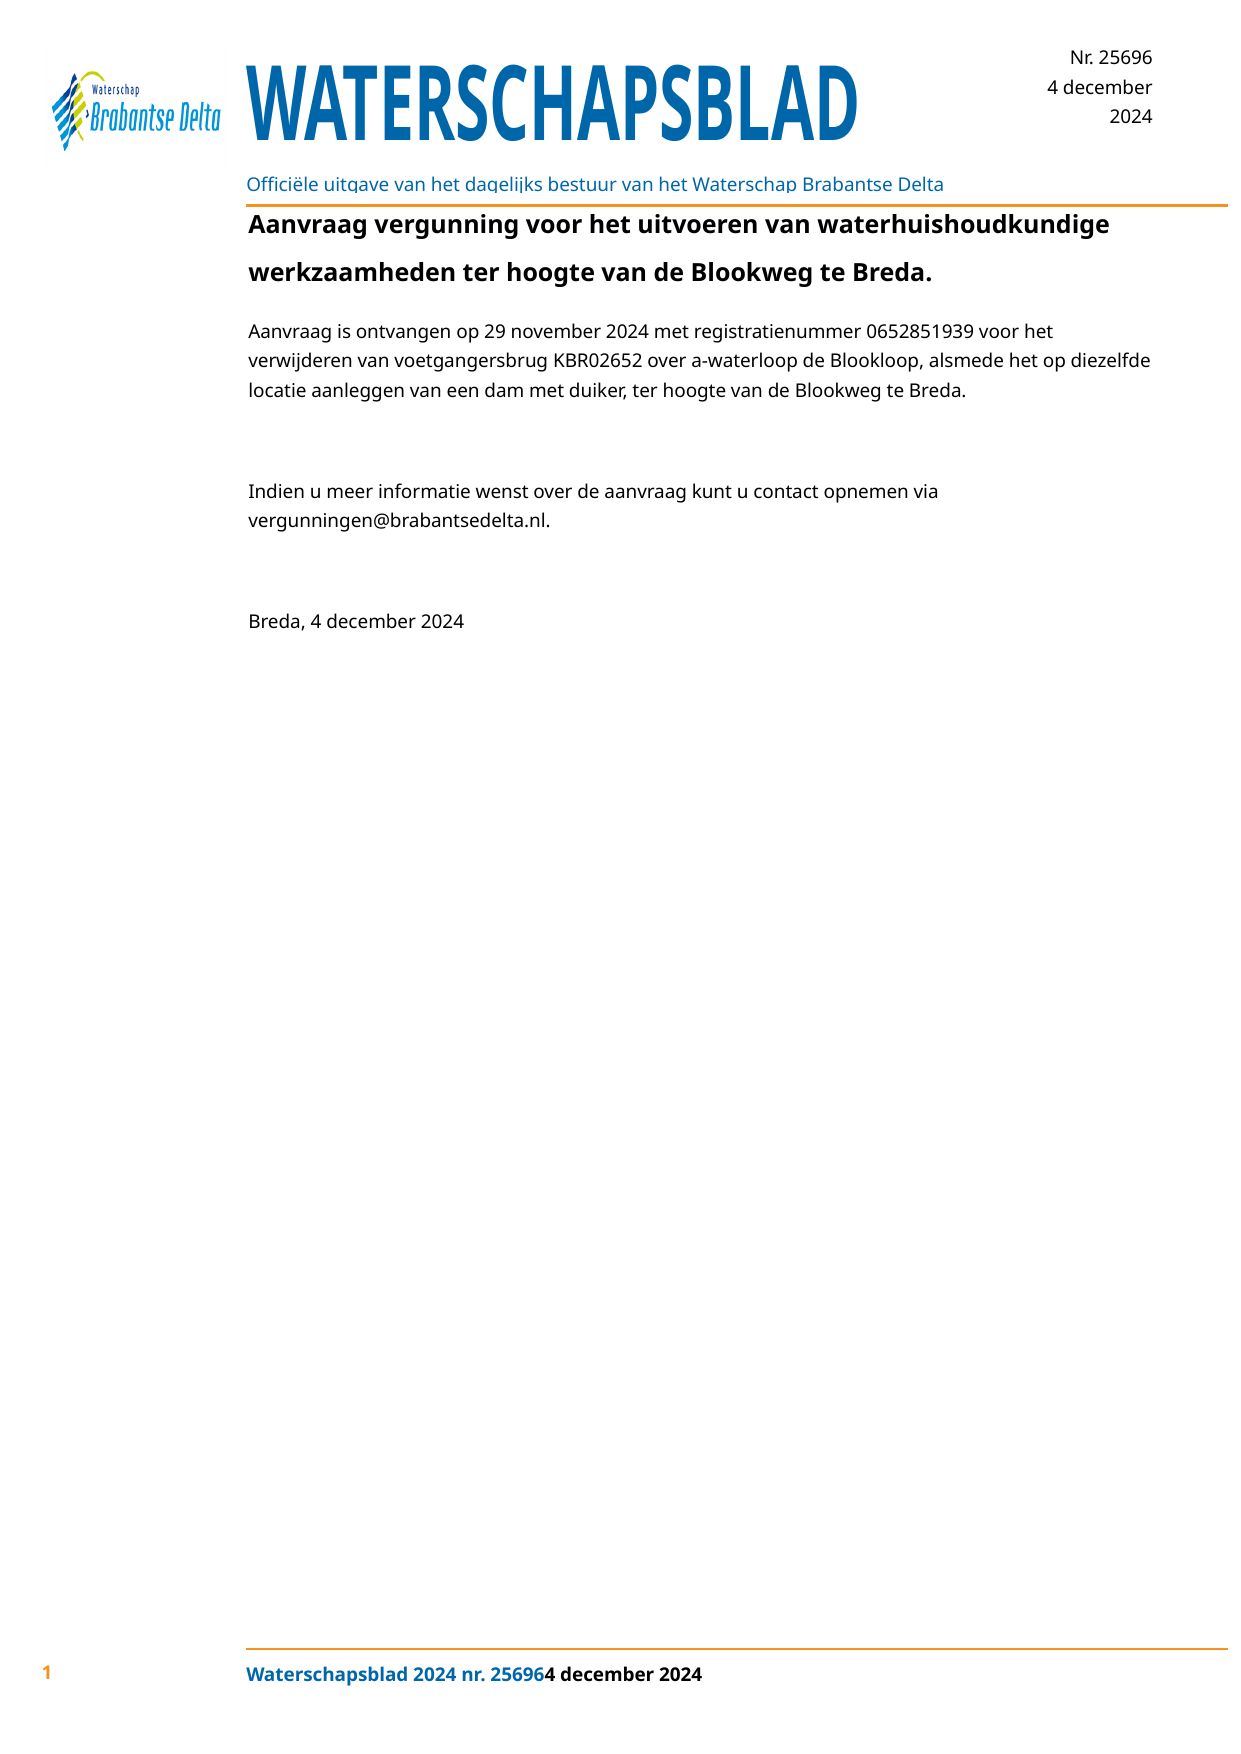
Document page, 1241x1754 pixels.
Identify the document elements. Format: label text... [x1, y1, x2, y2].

text Indien u meer informatie wenst over de aanvraag kunt u contact opnemen via vergunningen@brabantsedelta.nl. [248, 478, 1152, 533]
picture [41, 47, 231, 172]
text Aanvraag is ontvangen op 29 november 2024 met registratienummer 0652851939 voor het verwijderen van voetgangersbrug KBR02652 over a-waterloop de Blookloop, alsmede het op diezelfde locatie aanleggen van een dam met duiker, ter hoogte van de Blookweg te Breda. [248, 318, 1152, 403]
text Aanvraag vergunning voor het uitvoeren van waterhuishoudkundige werkzaamheden ter hoogte van de Blookweg te Breda. [248, 207, 1152, 288]
text Breda, 4 december 2024 [248, 608, 1152, 634]
